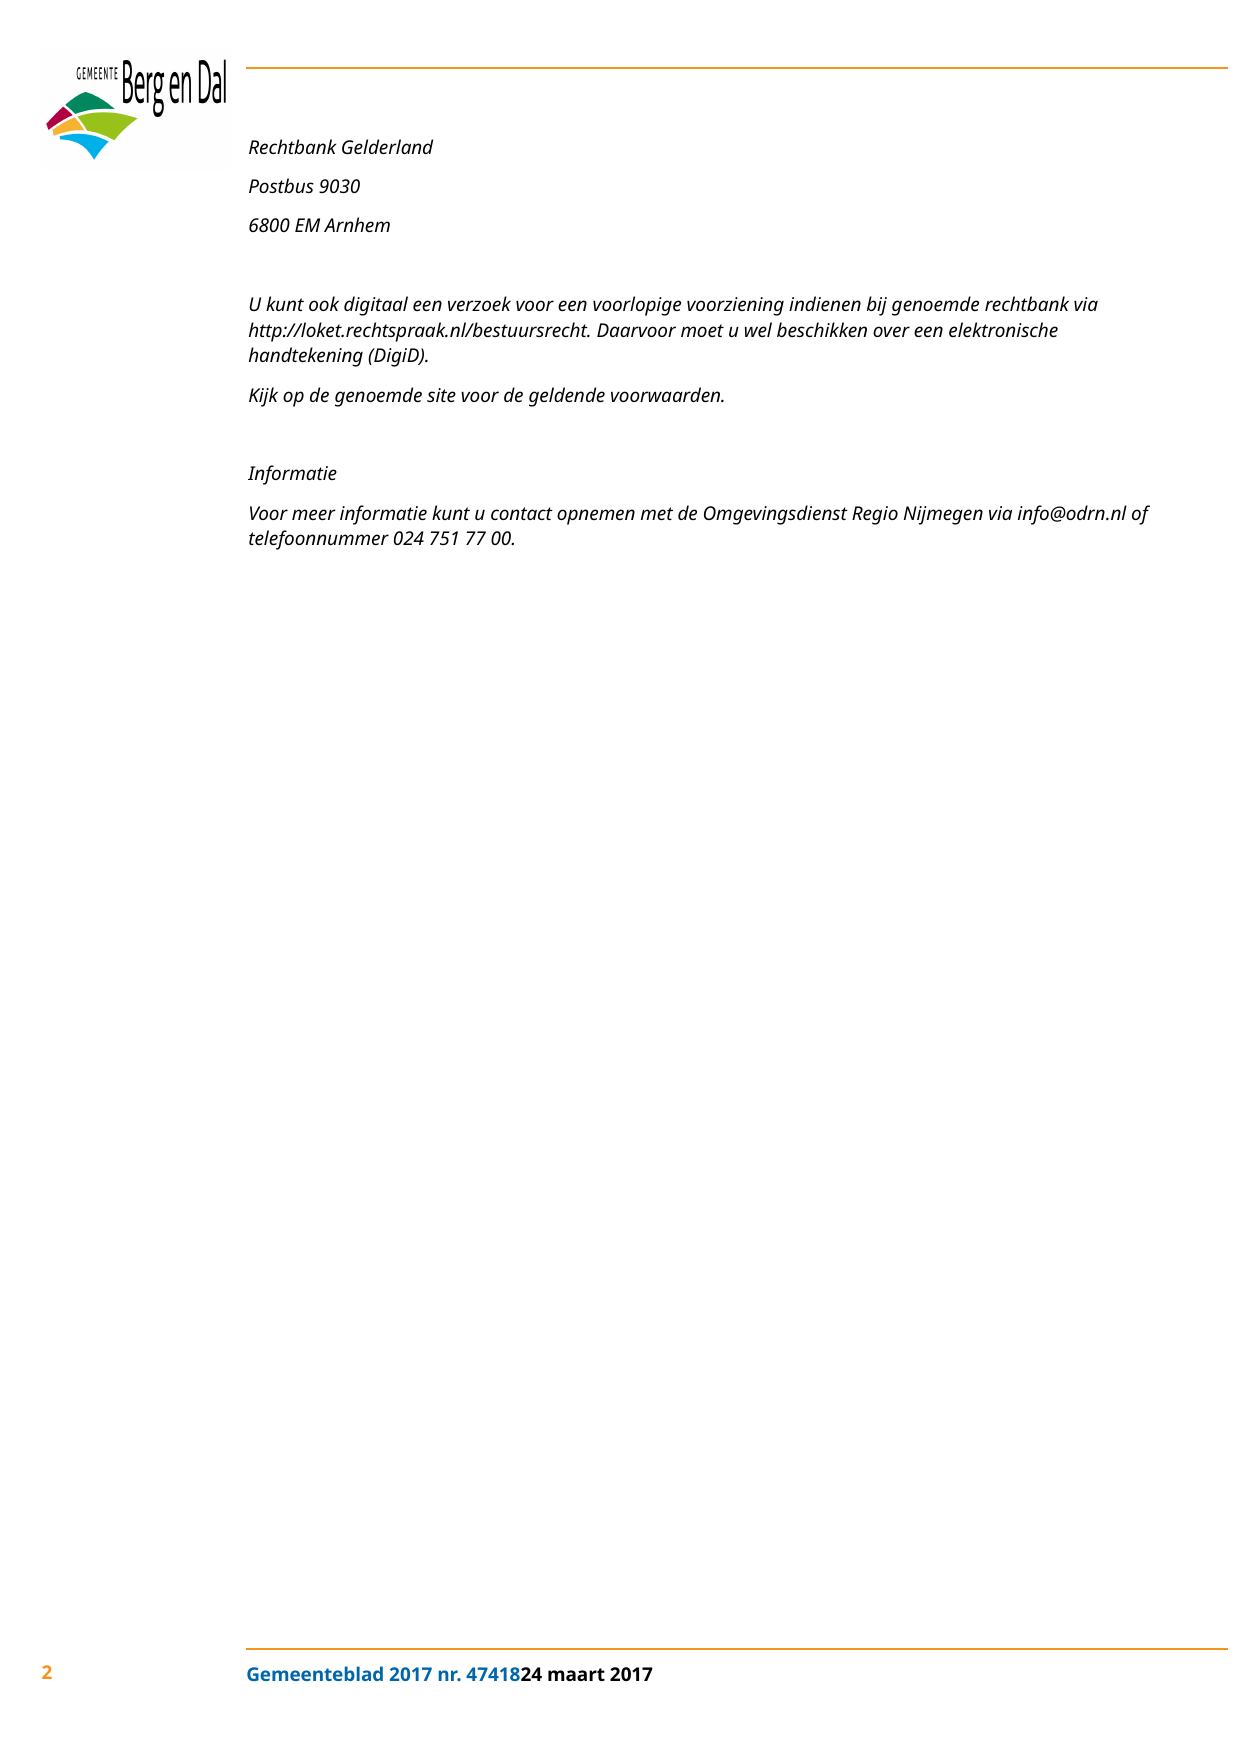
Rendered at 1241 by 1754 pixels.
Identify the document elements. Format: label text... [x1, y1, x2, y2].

text Informatie [248, 460, 1152, 486]
text Postbus 9030 [248, 173, 1152, 199]
picture [41, 47, 231, 172]
text Rechtbank Gelderland [248, 134, 1152, 160]
text Kijk op de genoemde site voor de geldende voorwaarden. [248, 382, 1152, 408]
text Voor meer informatie kunt u contact opnemen met de Omgevingsdienst Regio Nijmegen via info@odrn.nl of telefoonnummer 024 751 77 00. [248, 500, 1152, 551]
text U kunt ook digitaal een verzoek voor een voorlopige voorziening indienen bij genoemde rechtbank via http://loket.rechtspraak.nl/bestuursrecht. Daarvoor moet u wel beschikken over een elektronische handtekening (DigiD). [248, 291, 1152, 368]
text 6800 EM Arnhem [248, 213, 1152, 238]
